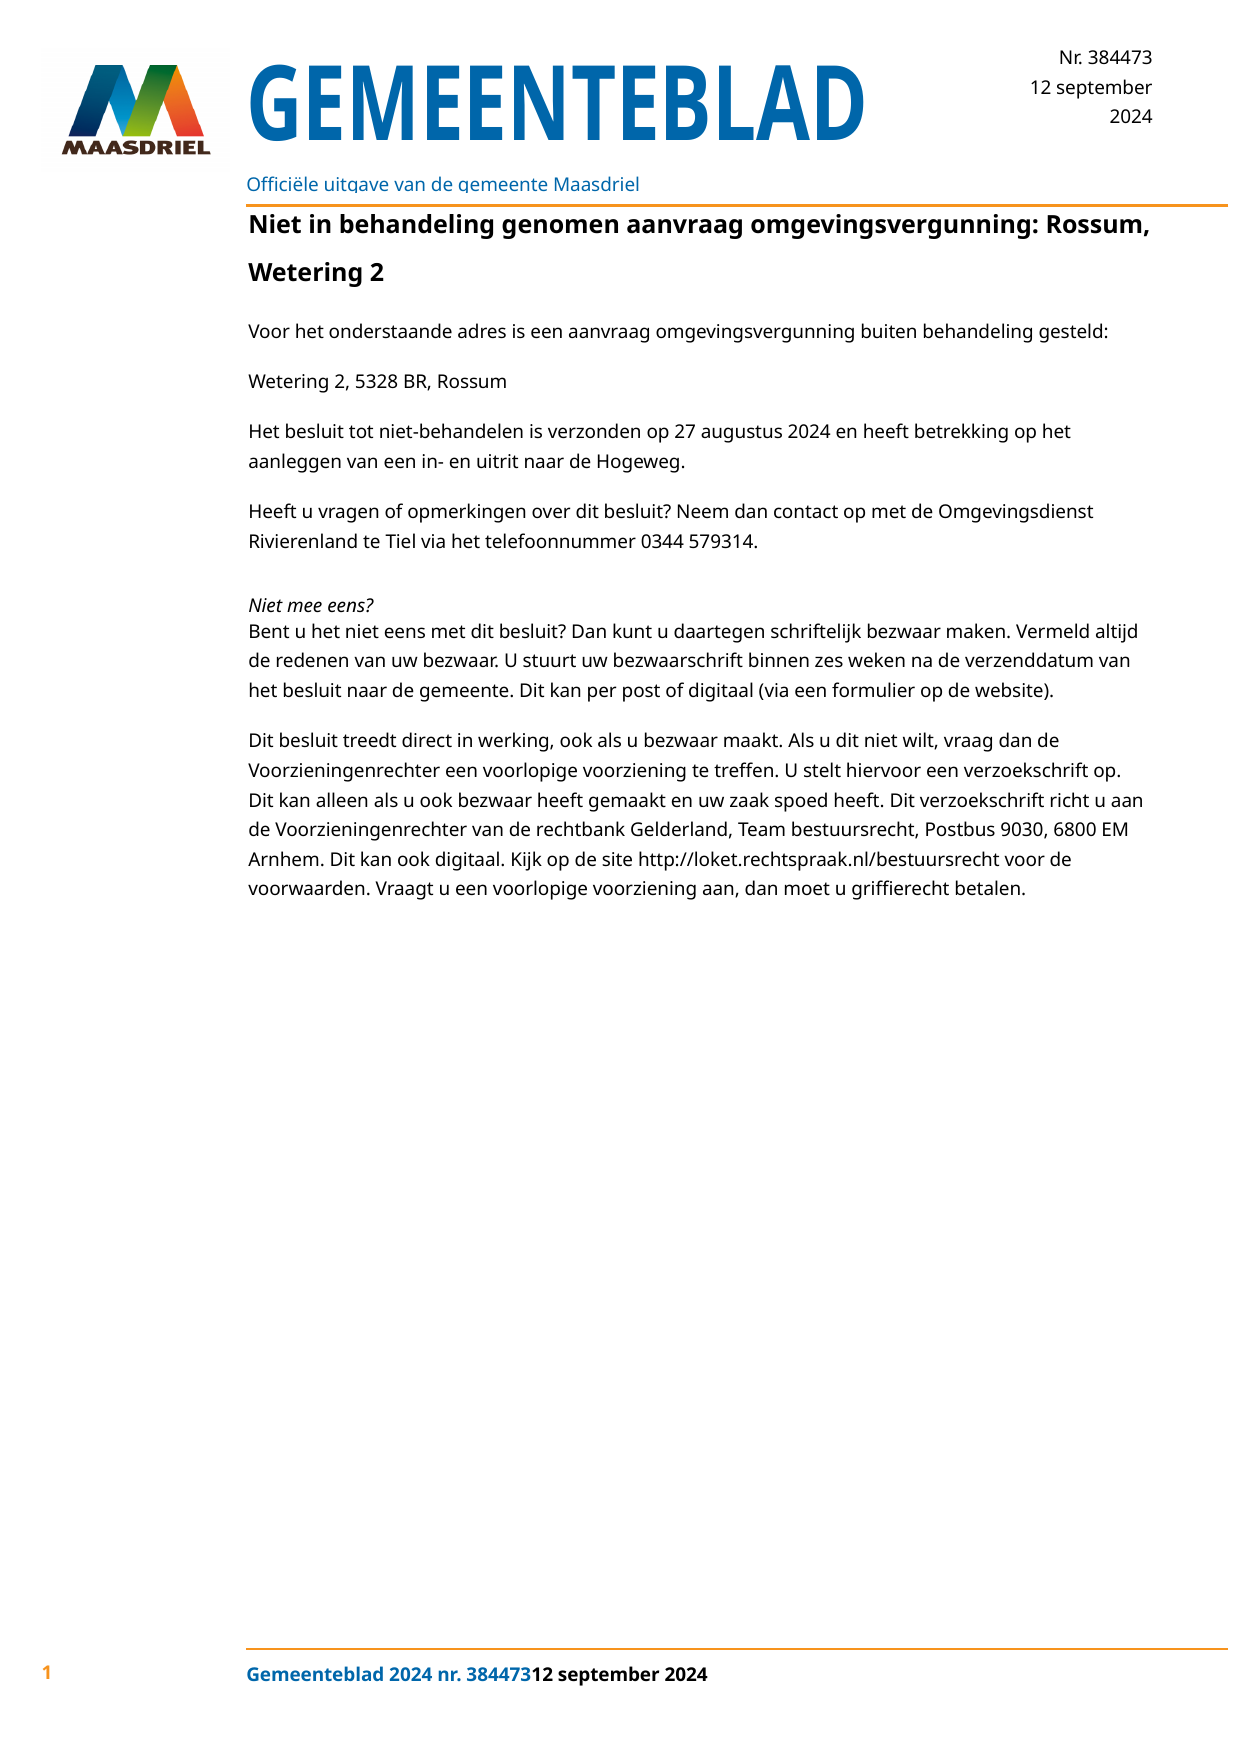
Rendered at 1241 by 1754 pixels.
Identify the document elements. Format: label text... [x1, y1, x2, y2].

text Voor het onderstaande adres is een aanvraag omgevingsvergunning buiten behandeling gesteld: [248, 318, 1152, 344]
text Heeft u vragen of opmerkingen over dit besluit? Neem dan contact op met de Omgevingsdienst Rivierenland te Tiel via het telefoonnummer 0344 579314. [248, 499, 1152, 554]
text Dit besluit treedt direct in werking, ook als u bezwaar maakt. Als u dit niet wilt, vraag dan de Voorzieningenrechter een voorlopige voorziening te treffen. U stelt hiervoor een verzoekschrift op. Dit kan alleen als u ook bezwaar heeft gemaakt en uw zaak spoed heeft. Dit verzoekschrift richt u aan de Voorzieningenrechter van de rechtbank Gelderland, Team bestuursrecht, Postbus 9030, 6800 EM Arnhem. Dit kan ook digitaal. Kijk op de site http://loket.rechtspraak.nl/bestuursrecht voor de voorwaarden. Vraagt u een voorlopige voorziening aan, dan moet u griffierecht betalen. [248, 728, 1152, 901]
text Wetering 2, 5328 BR, Rossum [248, 368, 1152, 394]
text Niet in behandeling genomen aanvraag omgevingsvergunning: Rossum, Wetering 2 [248, 207, 1152, 288]
text Niet mee eens? [248, 592, 1152, 618]
picture [41, 47, 231, 172]
text Het besluit tot niet-behandelen is verzonden op 27 augustus 2024 en heeft betrekking op het aanleggen van een in- en uitrit naar de Hogeweg. [248, 419, 1152, 474]
text Bent u het niet eens met dit besluit? Dan kunt u daartegen schriftelijk bezwaar maken. Vermeld altijd de redenen van uw bezwaar. U stuurt uw bezwaarschrift binnen zes weken na de verzenddatum van het besluit naar de gemeente. Dit kan per post of digitaal (via een formulier op de website). [248, 618, 1152, 703]
